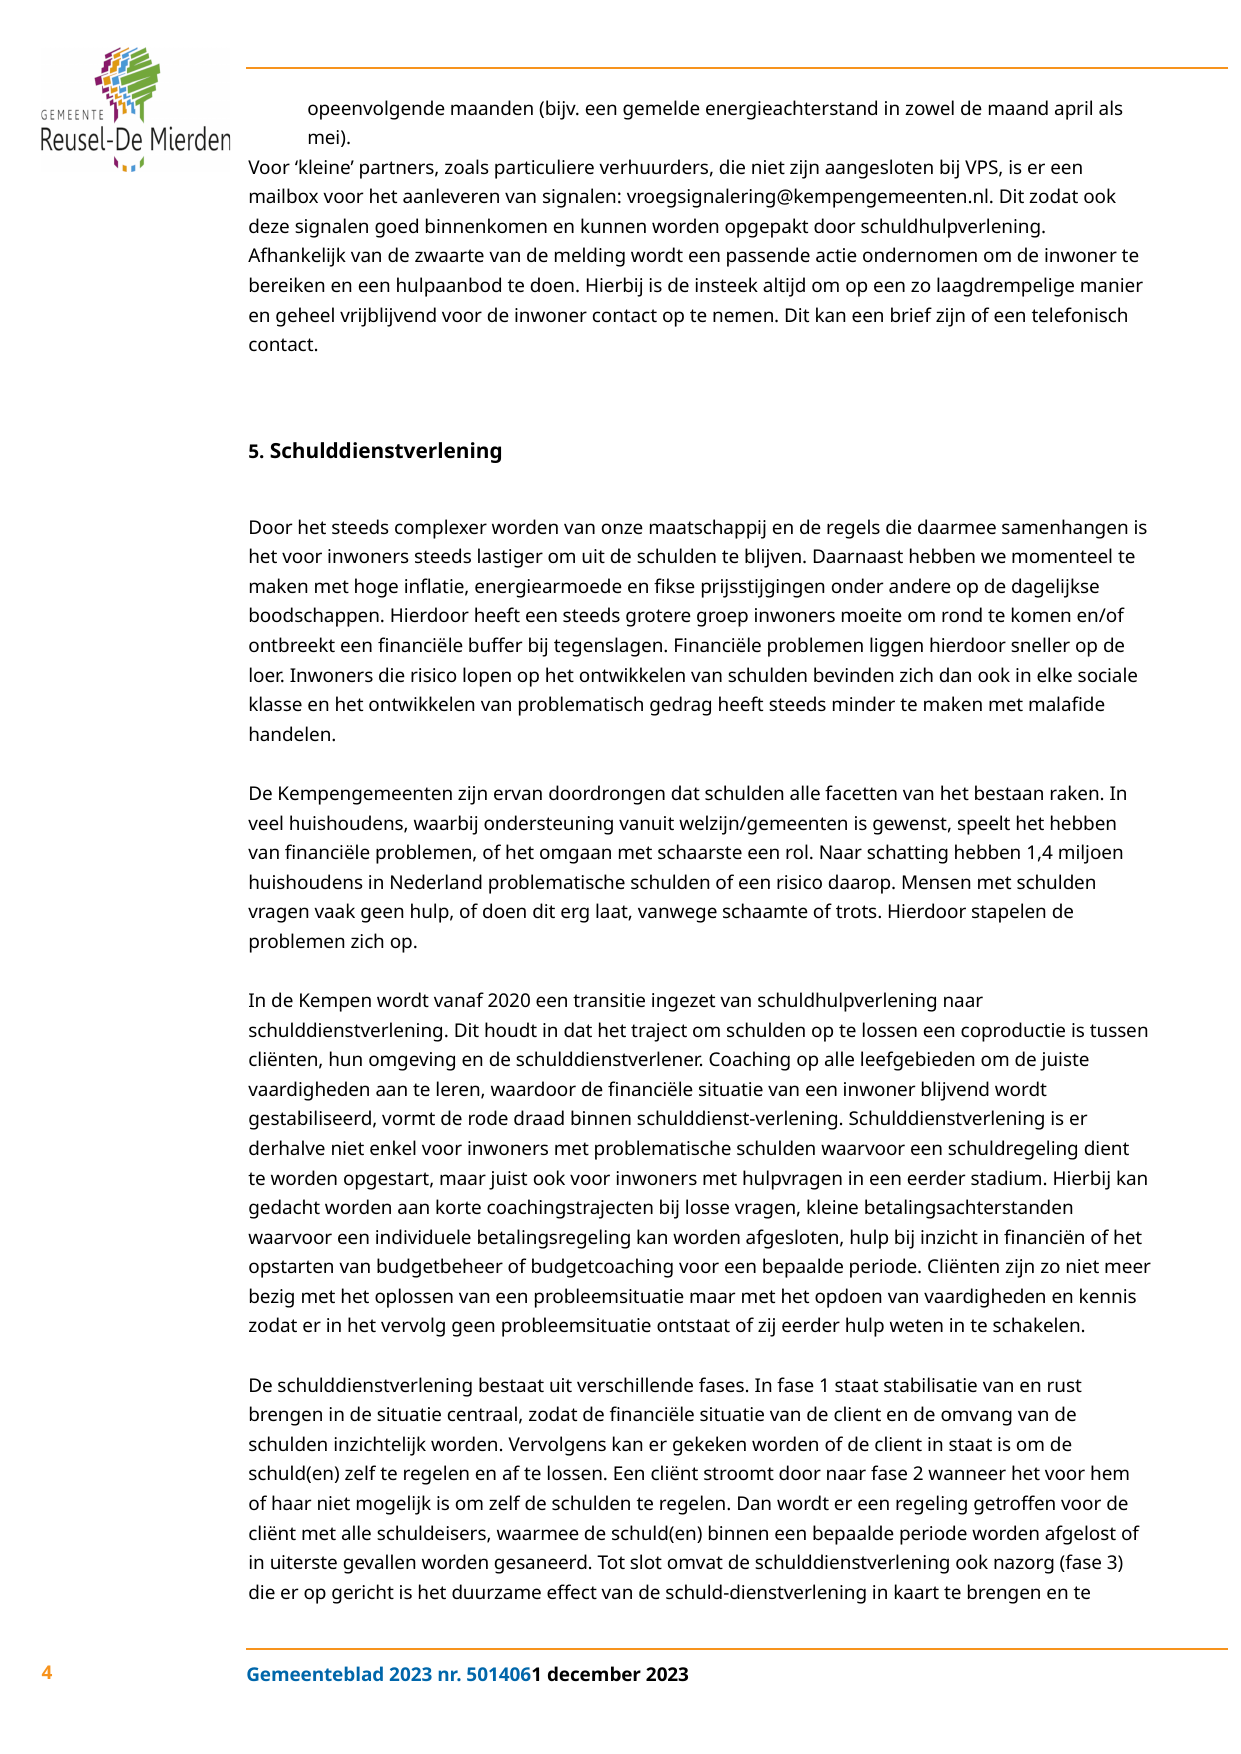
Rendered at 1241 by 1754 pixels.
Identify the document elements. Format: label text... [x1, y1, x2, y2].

text 5. Schulddienstverlening [248, 436, 1152, 465]
text De schulddienstverlening bestaat uit verschillende fases. In fase 1 staat stabilisatie van en rust brengen in de situatie centraal, zodat de financiële situatie van de client en de omvang van de schulden inzichtelijk worden. Vervolgens kan er gekeken worden of de client in staat is om de schuld(en) zelf te regelen en af te lossen. Een cliënt stroomt door naar fase 2 wanneer het voor hem of haar niet mogelijk is om zelf de schulden te regelen. Dan wordt er een regeling getroffen voor de cliënt met alle schuldeisers, waarmee de schuld(en) binnen een bepaalde periode worden afgelost of in uiterste gevallen worden gesaneerd. Tot slot omvat de schulddienstverlening ook nazorg (fase 3) die er op gericht is het duurzame effect van de schuld-dienstverlening in kaart te brengen en te [248, 1372, 1152, 1605]
text In de Kempen wordt vanaf 2020 een transitie ingezet van schuldhulpverlening naar schulddienstverlening. Dit houdt in dat het traject om schulden op te lossen een coproductie is tussen cliënten, hun omgeving en de schulddienstverlener. Coaching op alle leefgebieden om de juiste vaardigheden aan te leren, waardoor de financiële situatie van een inwoner blijvend wordt gestabiliseerd, vormt de rode draad binnen schulddienst-verlening. Schulddienstverlening is er derhalve niet enkel voor inwoners met problematische schulden waarvoor een schuldregeling dient te worden opgestart, maar juist ook voor inwoners met hulpvragen in een eerder stadium. Hierbij kan gedacht worden aan korte coachingstrajecten bij losse vragen, kleine betalingsachterstanden waarvoor een individuele betalingsregeling kan worden afgesloten, hulp bij inzicht in financiën of het opstarten van budgetbeheer of budgetcoaching voor een bepaalde periode. Cliënten zijn zo niet meer bezig met het oplossen van een probleemsituatie maar met het opdoen van vaardigheden en kennis zodat er in het vervolg geen probleemsituatie ontstaat of zij eerder hulp weten in te schakelen. [248, 987, 1152, 1338]
text Voor ‘kleine’ partners, zoals particuliere verhuurders, die niet zijn aangesloten bij VPS, is er een mailbox voor het aanleveren van signalen: vroegsignalering@kempengemeenten.nl. Dit zodat ook deze signalen goed binnenkomen en kunnen worden opgepakt door schuldhulpverlening. [248, 154, 1152, 239]
list opeenvolgende maanden (bijv. een gemelde energieachterstand in zowel de maand april als mei). [248, 95, 1152, 150]
text Door het steeds complexer worden van onze maatschappij en de regels die daarmee samenhangen is het voor inwoners steeds lastiger om uit de schulden te blijven. Daarnaast hebben we momenteel te maken met hoge inflatie, energiearmoede en fikse prijsstijgingen onder andere op de dagelijkse boodschappen. Hierdoor heeft een steeds grotere groep inwoners moeite om rond te komen en/of ontbreekt een financiële buffer bij tegenslagen. Financiële problemen liggen hierdoor sneller op de loer. Inwoners die risico lopen op het ontwikkelen van schulden bevinden zich dan ook in elke sociale klasse en het ontwikkelen van problematisch gedrag heeft steeds minder te maken met malafide handelen. [248, 514, 1152, 747]
picture [41, 47, 231, 172]
text De Kempengemeenten zijn ervan doordrongen dat schulden alle facetten van het bestaan raken. In veel huishoudens, waarbij ondersteuning vanuit welzijn/gemeenten is gewenst, speelt het hebben van financiële problemen, of het omgaan met schaarste een rol. Naar schatting hebben 1,4 miljoen huishoudens in Nederland problematische schulden of een risico daarop. Mensen met schulden vragen vaak geen hulp, of doen dit erg laat, vanwege schaamte of trots. Hierdoor stapelen de problemen zich op. [248, 780, 1152, 954]
text Afhankelijk van de zwaarte van de melding wordt een passende actie ondernomen om de inwoner te bereiken en een hulpaanbod te doen. Hierbij is de insteek altijd om op een zo laagdrempelige manier en geheel vrijblijvend voor de inwoner contact op te nemen. Dit kan een brief zijn of een telefonisch contact. [248, 243, 1152, 357]
